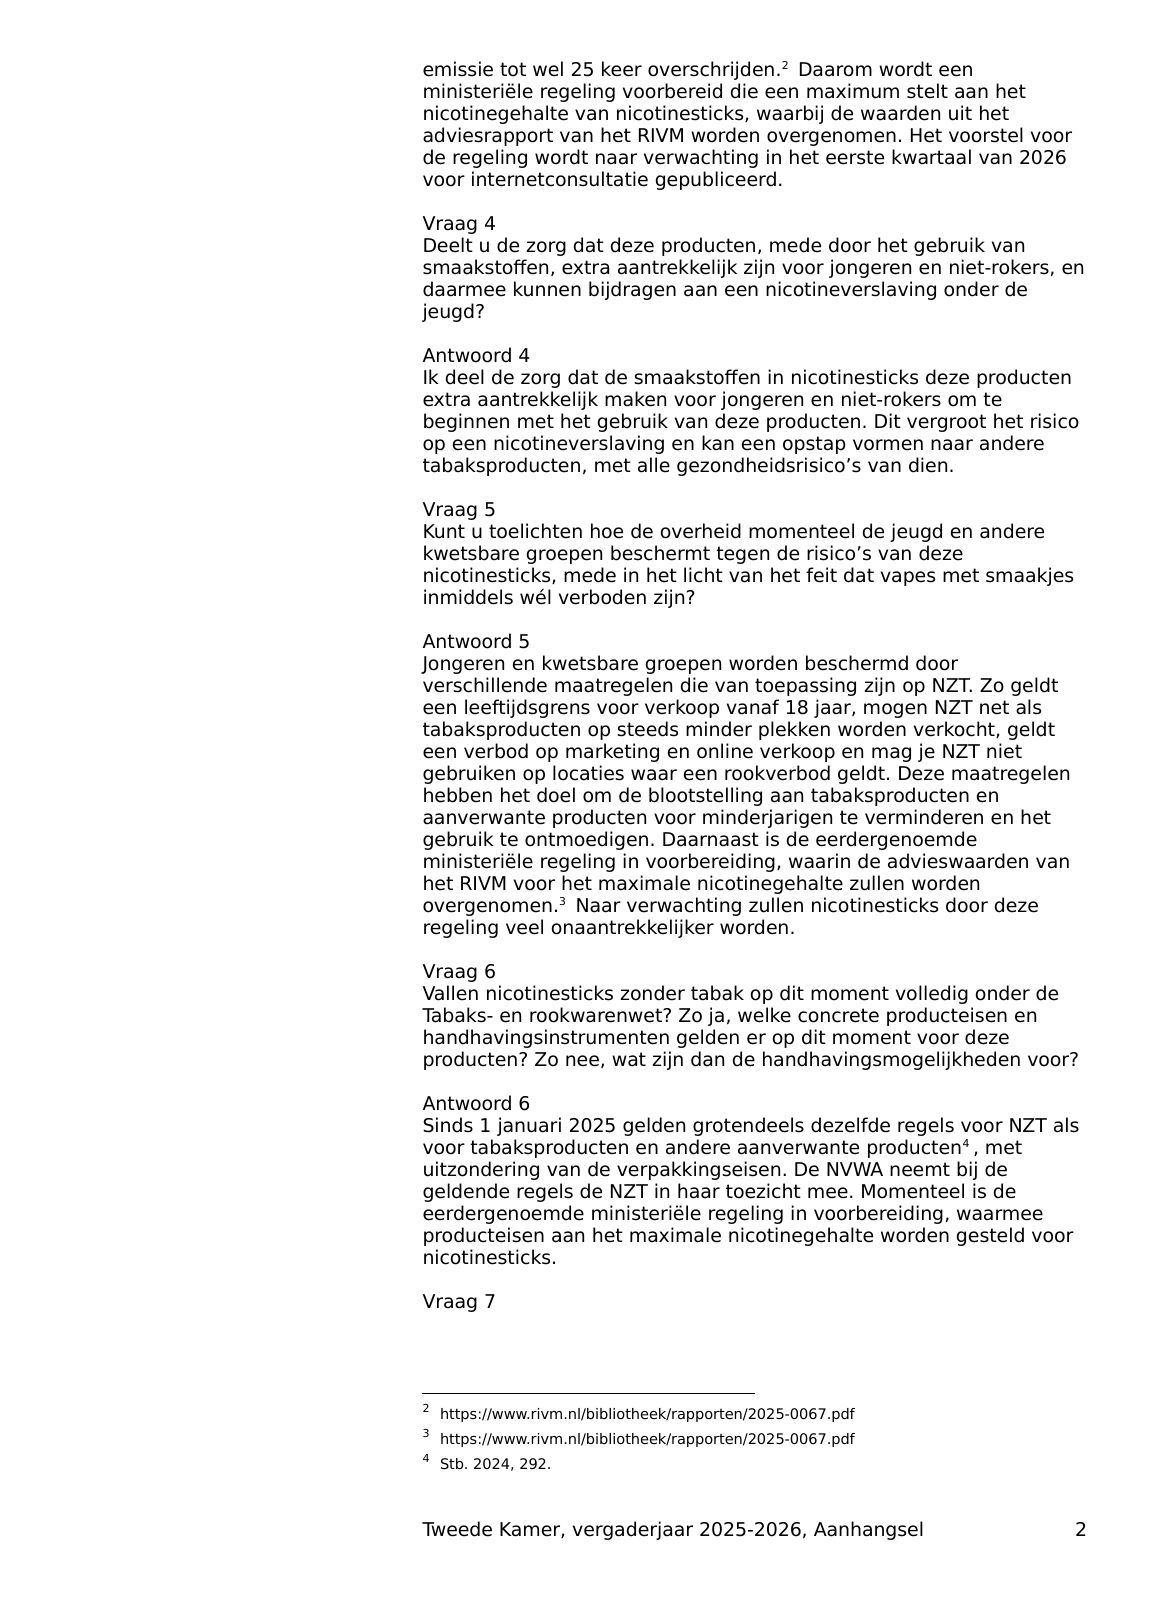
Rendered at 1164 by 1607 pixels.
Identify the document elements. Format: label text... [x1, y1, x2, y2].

text Kunt u toelichten hoe de overheid momenteel de jeugd en andere kwetsbare groepen beschermt tegen de risico’s van deze nicotinesticks, mede in het licht van het feit dat vapes met smaakjes inmiddels wél verboden zijn? [422, 521, 1087, 609]
text Sinds 1 januari 2025 gelden grotendeels dezelfde regels voor NZT als voor tabaksproducten en andere aanverwante producten, met uitzondering van de verpakkingseisen. De NVWA neemt bij de geldende regels de NZT in haar toezicht mee. Momenteel is de eerdergenoemde ministeriële regeling in voorbereiding, waarmee producteisen aan het maximale nicotinegehalte worden gesteld voor nicotinesticks. [422, 1115, 1087, 1269]
text Antwoord 5 [422, 631, 1087, 653]
text https://www.rivm.nl/bibliotheek/rapporten/2025-0067.pdf [422, 1402, 1087, 1424]
text Vraag 6 [422, 961, 1087, 983]
text Vraag 7 [422, 1291, 1087, 1313]
text Antwoord 4 [422, 345, 1087, 367]
text Jongeren en kwetsbare groepen worden beschermd door verschillende maatregelen die van toepassing zijn op NZT. Zo geldt een leeftijdsgrens voor verkoop vanaf 18 jaar, mogen NZT net als tabaksproducten op steeds minder plekken worden verkocht, geldt een verbod op marketing en online verkoop en mag je NZT niet gebruiken op locaties waar een rookverbod geldt. Deze maatregelen hebben het doel om de blootstelling aan tabaksproducten en aanverwante producten voor minderjarigen te verminderen en het gebruik te ontmoedigen. Daarnaast is de eerdergenoemde ministeriële regeling in voorbereiding, waarin de advieswaarden van het RIVM voor het maximale nicotinegehalte zullen worden overgenomen. Naar verwachting zullen nicotinesticks door deze regeling veel onaantrekkelijker worden. [422, 653, 1087, 939]
text Vraag 4 [422, 213, 1087, 235]
text Ik deel de zorg dat de smaakstoffen in nicotinesticks deze producten extra aantrekkelijk maken voor jongeren en niet-rokers om te beginnen met het gebruik van deze producten. Dit vergroot het risico op een nicotineverslaving en kan een opstap vormen naar andere tabaksproducten, met alle gezondheidsrisico’s van dien. [422, 367, 1087, 477]
text Antwoord 6 [422, 1093, 1087, 1115]
text Vallen nicotinesticks zonder tabak op dit moment volledig onder de Tabaks- en rookwarenwet? Zo ja, welke concrete producteisen en handhavingsinstrumenten gelden er op dit moment voor deze producten? Zo nee, wat zijn dan de handhavingsmogelijkheden voor? [422, 983, 1087, 1071]
text Stb. 2024, 292. [422, 1452, 1087, 1474]
text https://www.rivm.nl/bibliotheek/rapporten/2025-0067.pdf [422, 1427, 1087, 1449]
text emissie tot wel 25 keer overschrijden. Daarom wordt een ministeriële regeling voorbereid die een maximum stelt aan het nicotinegehalte van nicotinesticks, waarbij de waarden uit het adviesrapport van het RIVM worden overgenomen. Het voorstel voor de regeling wordt naar verwachting in het eerste kwartaal van 2026 voor internetconsultatie gepubliceerd. [422, 59, 1087, 191]
text Vraag 5 [422, 499, 1087, 521]
text Deelt u de zorg dat deze producten, mede door het gebruik van smaakstoffen, extra aantrekkelijk zijn voor jongeren en niet-rokers, en daarmee kunnen bijdragen aan een nicotineverslaving onder de jeugd? [422, 235, 1087, 323]
